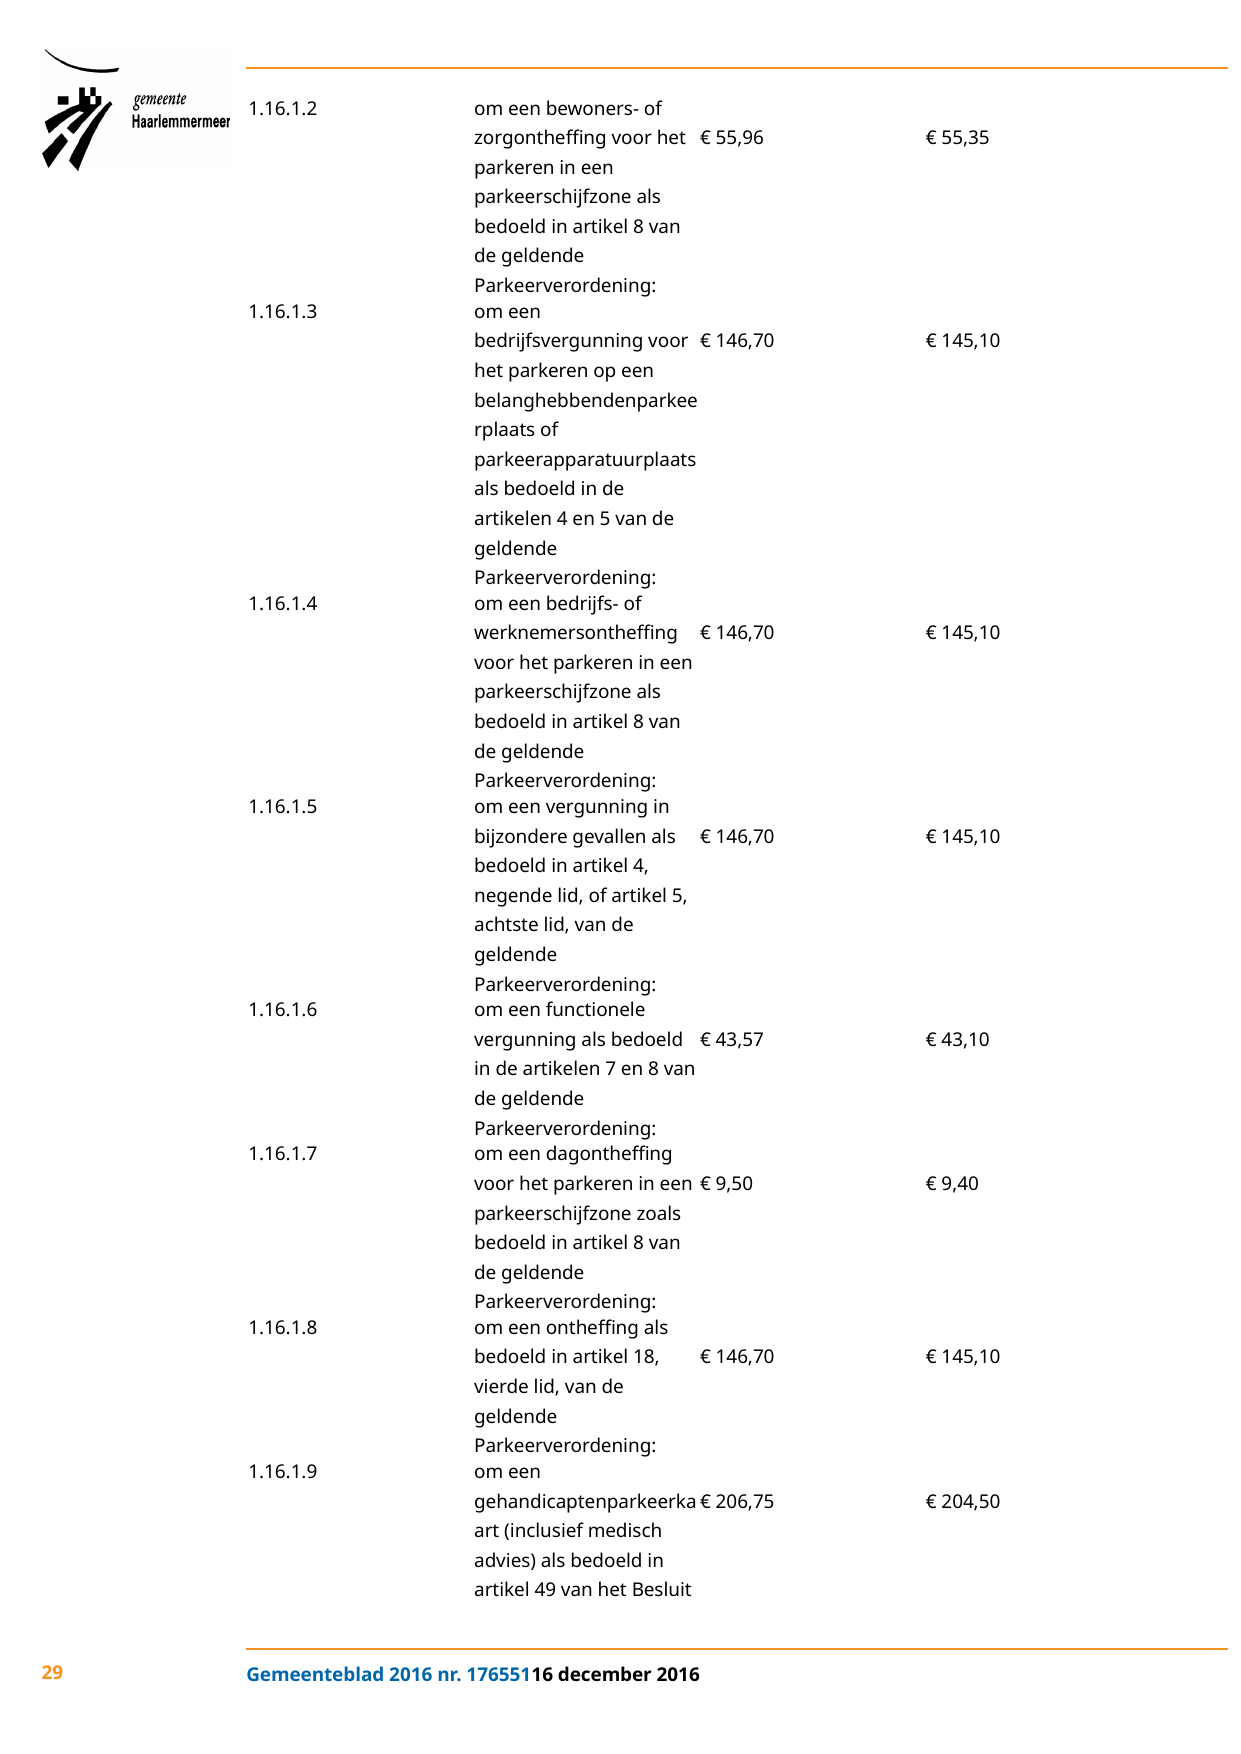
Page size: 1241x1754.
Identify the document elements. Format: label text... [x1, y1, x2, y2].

table_cell 1.16.1.9 [248, 1458, 474, 1602]
table_cell om een functionele vergunning als bedoeld in de artikelen 7 en 8 van de geldende Parkeerverordening: [474, 996, 700, 1141]
table_cell € 145,10 [926, 1314, 1152, 1458]
table_cell om een gehandicaptenparkeerkaart (inclusief medisch advies) als bedoeld in artikel 49 van het Besluit [474, 1458, 700, 1602]
table_cell 1.16.1.7 [248, 1141, 474, 1314]
table_cell € 43,57 [700, 996, 926, 1141]
table_cell € 145,10 [926, 793, 1152, 996]
table_cell om een bewoners- of zorgontheffing voor het parkeren in een parkeerschijfzone als bedoeld in artikel 8 van de geldende Parkeerverordening: [474, 95, 700, 298]
table_cell 1.16.1.4 [248, 590, 474, 793]
table_cell 1.16.1.6 [248, 996, 474, 1141]
table_cell om een vergunning in bijzondere gevallen als bedoeld in artikel 4, negende lid, of artikel 5, achtste lid, van de geldende Parkeerverordening: [474, 793, 700, 996]
table_cell om een dagontheffing voor het parkeren in een parkeerschijfzone zoals bedoeld in artikel 8 van de geldende Parkeerverordening: [474, 1141, 700, 1314]
table_cell € 146,70 [700, 298, 926, 590]
table_cell € 146,70 [700, 590, 926, 793]
table_cell om een ontheffing als bedoeld in artikel 18, vierde lid, van de geldende Parkeerverordening: [474, 1314, 700, 1458]
table_cell € 146,70 [700, 1314, 926, 1458]
table_cell € 9,50 [700, 1141, 926, 1314]
table_cell € 145,10 [926, 298, 1152, 590]
table_cell € 55,35 [926, 95, 1152, 298]
table_cell 1.16.1.5 [248, 793, 474, 996]
table_cell 1.16.1.2 [248, 95, 474, 298]
picture [41, 47, 231, 172]
table_cell € 145,10 [926, 590, 1152, 793]
table_cell € 9,40 [926, 1141, 1152, 1314]
table_cell € 204,50 [926, 1458, 1152, 1602]
table_cell € 146,70 [700, 793, 926, 996]
table_cell om een bedrijfs- of werknemersontheffing voor het parkeren in een parkeerschijfzone als bedoeld in artikel 8 van de geldende Parkeerverordening: [474, 590, 700, 793]
table_cell 1.16.1.3 [248, 298, 474, 590]
table_cell om een bedrijfsvergunning voor het parkeren op een belanghebbendenparkeerplaats of parkeerapparatuurplaats als bedoeld in de artikelen 4 en 5 van de geldende Parkeerverordening: [474, 298, 700, 590]
table_cell 1.16.1.8 [248, 1314, 474, 1458]
table_cell € 55,96 [700, 95, 926, 298]
table_cell € 43,10 [926, 996, 1152, 1141]
table_cell € 206,75 [700, 1458, 926, 1602]
